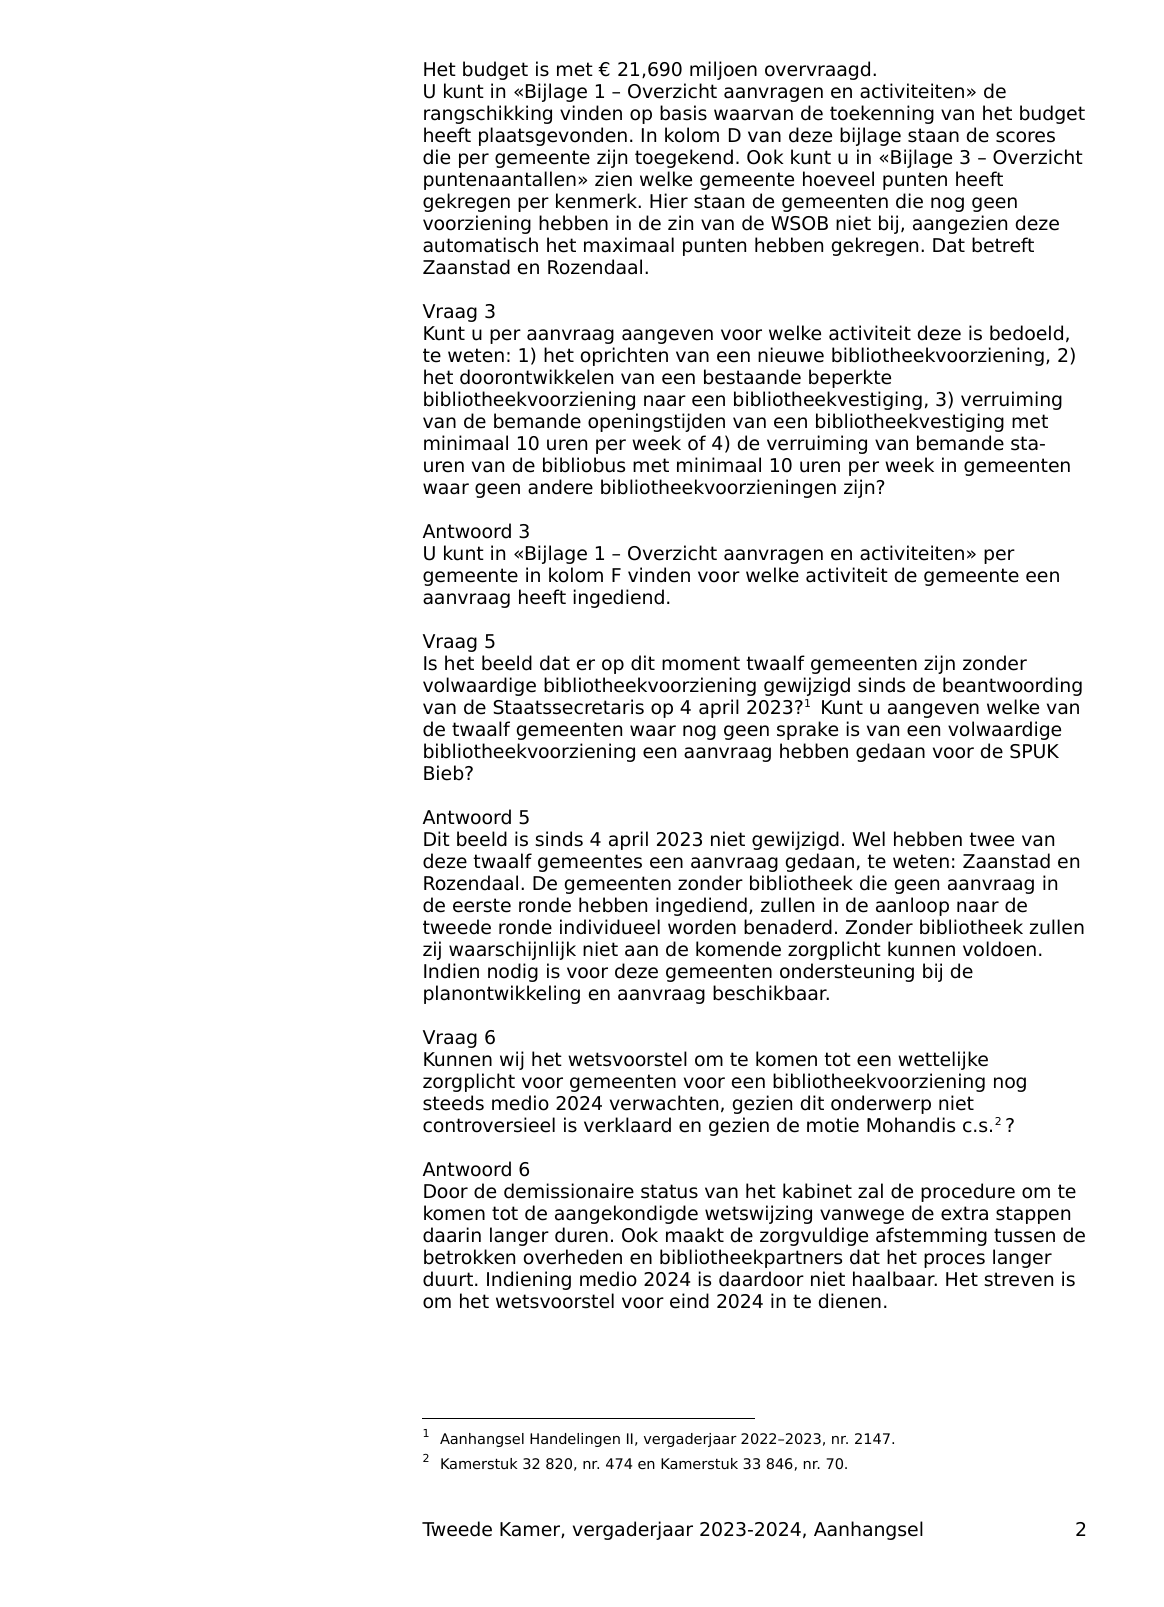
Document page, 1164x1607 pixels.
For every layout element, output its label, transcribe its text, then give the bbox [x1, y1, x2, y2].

text Door de demissionaire status van het kabinet zal de procedure om te komen tot de aangekondigde wetswijzing vanwege de extra stappen daarin langer duren. Ook maakt de zorgvuldige afstemming tussen de betrokken overheden en bibliotheekpartners dat het proces langer duurt. Indiening medio 2024 is daardoor niet haalbaar. Het streven is om het wetsvoorstel voor eind 2024 in te dienen. [422, 1181, 1087, 1313]
text Kamerstuk 32 820, nr. 474 en Kamerstuk 33 846, nr. 70. [422, 1452, 1087, 1474]
text Kunnen wij het wetsvoorstel om te komen tot een wettelijke zorgplicht voor gemeenten voor een bibliotheekvoorziening nog steeds medio 2024 verwachten, gezien dit onderwerp niet controversieel is verklaard en gezien de motie Mohandis c.s.? [422, 1049, 1087, 1137]
text Kunt u per aanvraag aangeven voor welke activiteit deze is bedoeld, te weten: 1) het oprichten van een nieuwe bibliotheekvoorziening, 2) het doorontwikkelen van een bestaande beperkte bibliotheekvoorziening naar een bibliotheekvestiging, 3) verruiming van de bemande openingstijden van een bibliotheekvestiging met minimaal 10 uren per week of 4) de verruiming van bemande sta-uren van de bibliobus met minimaal 10 uren per week in gemeenten waar geen andere bibliotheekvoorzieningen zijn? [422, 323, 1087, 499]
text Aanhangsel Handelingen II, vergaderjaar 2022–2023, nr. 2147. [422, 1427, 1087, 1449]
text U kunt in «Bijlage 1 – Overzicht aanvragen en activiteiten» de rangschikking vinden op basis waarvan de toekenning van het budget heeft plaatsgevonden. In kolom D van deze bijlage staan de scores die per gemeente zijn toegekend. Ook kunt u in «Bijlage 3 – Overzicht puntenaantallen» zien welke gemeente hoeveel punten heeft gekregen per kenmerk. Hier staan de gemeenten die nog geen voorziening hebben in de zin van de WSOB niet bij, aangezien deze automatisch het maximaal punten hebben gekregen. Dat betreft Zaanstad en Rozendaal. [422, 81, 1087, 279]
text Vraag 3 [422, 301, 1087, 323]
text Is het beeld dat er op dit moment twaalf gemeenten zijn zonder volwaardige bibliotheekvoorziening gewijzigd sinds de beantwoording van de Staatssecretaris op 4 april 2023? Kunt u aangeven welke van de twaalf gemeenten waar nog geen sprake is van een volwaardige bibliotheekvoorziening een aanvraag hebben gedaan voor de SPUK Bieb? [422, 653, 1087, 785]
text Vraag 5 [422, 631, 1087, 653]
text Antwoord 3 [422, 521, 1087, 543]
text Vraag 6 [422, 1027, 1087, 1049]
text Antwoord 6 [422, 1159, 1087, 1181]
text U kunt in «Bijlage 1 – Overzicht aanvragen en activiteiten» per gemeente in kolom F vinden voor welke activiteit de gemeente een aanvraag heeft ingediend. [422, 543, 1087, 609]
text Dit beeld is sinds 4 april 2023 niet gewijzigd. Wel hebben twee van deze twaalf gemeentes een aanvraag gedaan, te weten: Zaanstad en Rozendaal. De gemeenten zonder bibliotheek die geen aanvraag in de eerste ronde hebben ingediend, zullen in de aanloop naar de tweede ronde individueel worden benaderd. Zonder bibliotheek zullen zij waarschijnlijk niet aan de komende zorgplicht kunnen voldoen. Indien nodig is voor deze gemeenten ondersteuning bij de planontwikkeling en aanvraag beschikbaar. [422, 829, 1087, 1005]
text Antwoord 5 [422, 807, 1087, 829]
text Het budget is met € 21,690 miljoen overvraagd. [422, 59, 1087, 81]
